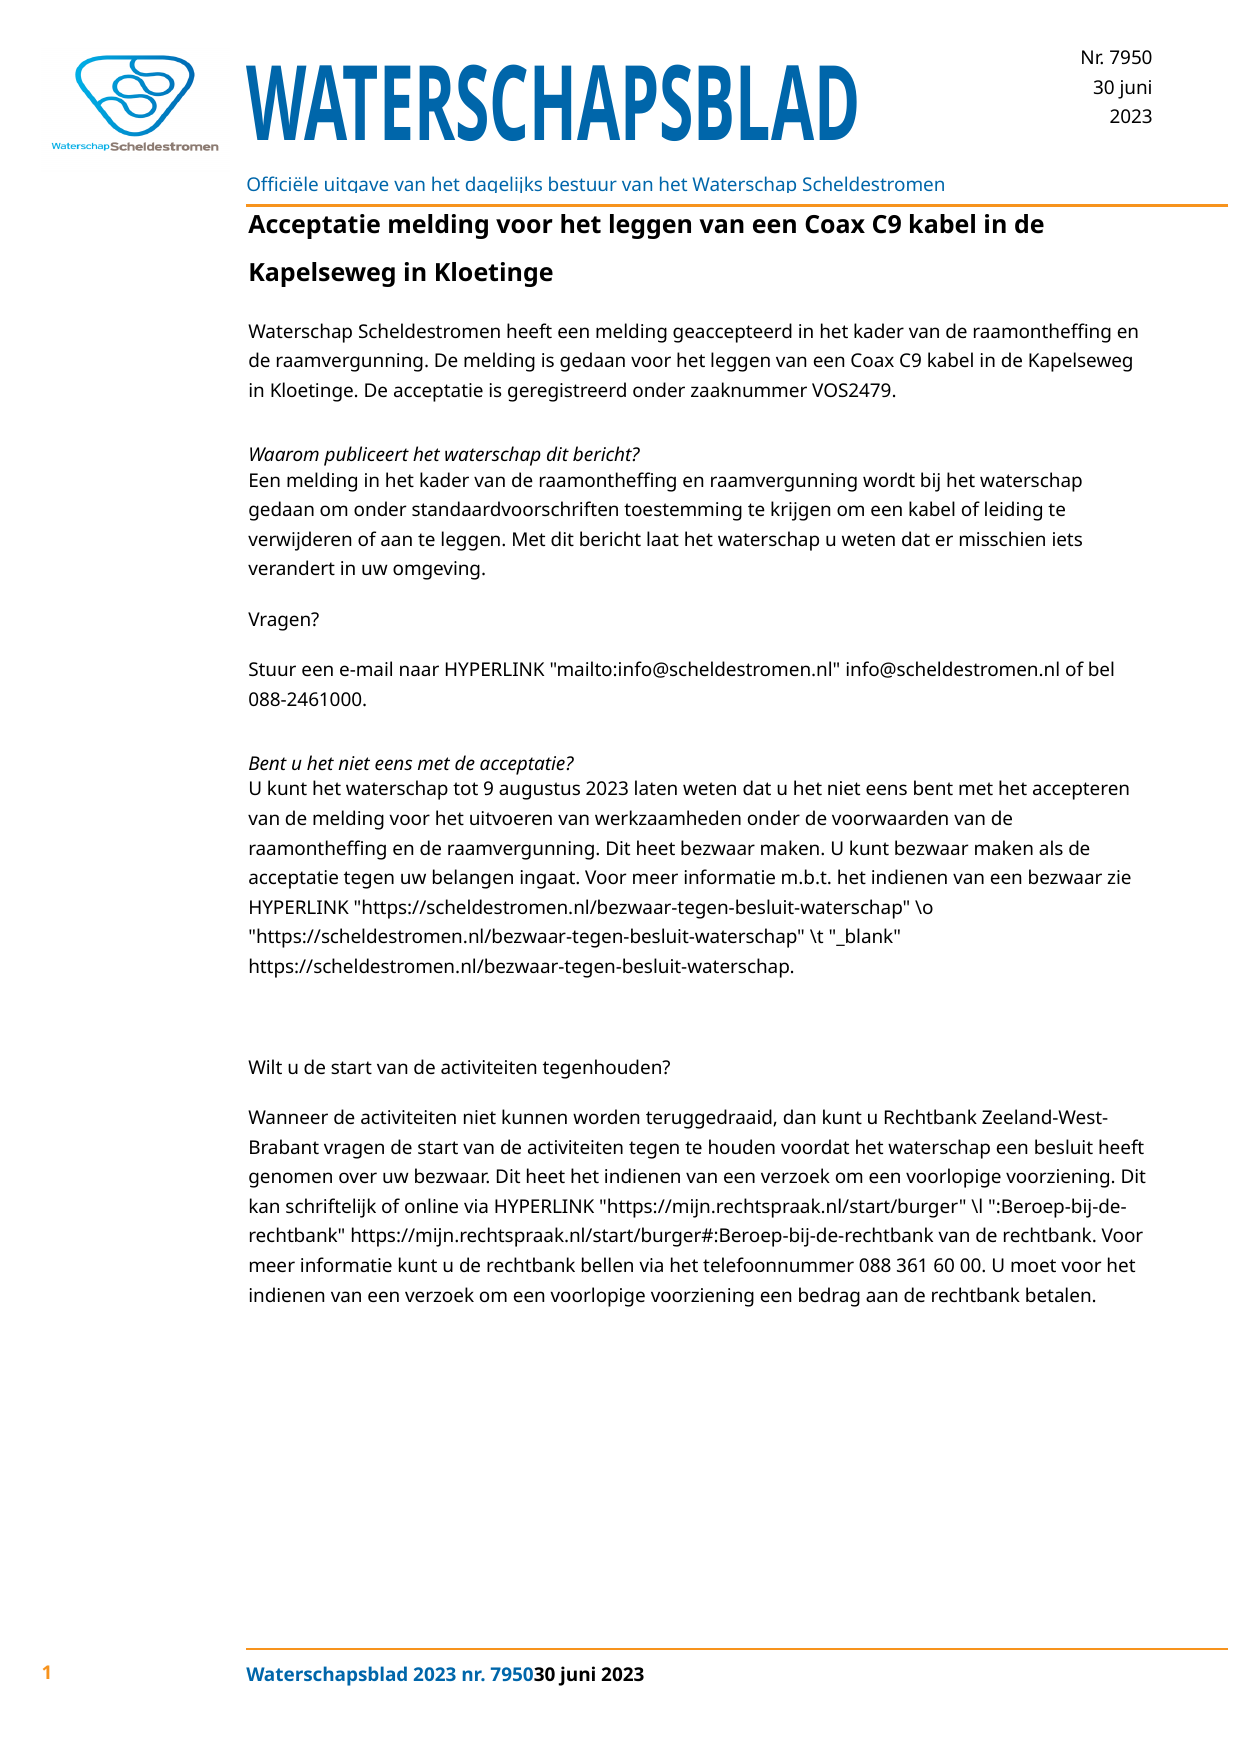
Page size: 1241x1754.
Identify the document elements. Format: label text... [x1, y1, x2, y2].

text Waterschap Scheldestromen heeft een melding geaccepteerd in het kader van de raamontheffing en de raamvergunning. De melding is gedaan voor het leggen van een Coax C9 kabel in de Kapelseweg in Kloetinge. De acceptatie is geregistreerd onder zaaknummer VOS2479. [248, 318, 1152, 403]
text Stuur een e-mail naar HYPERLINK "mailto:info@scheldestromen.nl" info@scheldestromen.nl of bel 088-2461000. [248, 656, 1152, 712]
text Bent u het niet eens met de acceptatie? [248, 750, 1152, 776]
text U kunt het waterschap tot 9 augustus 2023 laten weten dat u het niet eens bent met het accepteren van de melding voor het uitvoeren van werkzaamheden onder de voorwaarden van de raamontheffing en de raamvergunning. Dit heet bezwaar maken. U kunt bezwaar maken als de acceptatie tegen uw belangen ingaat. Voor meer informatie m.b.t. het indienen van een bezwaar zie HYPERLINK "https://scheldestromen.nl/bezwaar-tegen-besluit-waterschap" \o "https://scheldestromen.nl/bezwaar-tegen-besluit-waterschap" \t "_blank" https://scheldestromen.nl/bezwaar-tegen-besluit-waterschap. [248, 776, 1152, 979]
text Vragen? [248, 606, 1152, 632]
text Wanneer de activiteiten niet kunnen worden teruggedraaid, dan kunt u Rechtbank Zeeland-West-Brabant vragen de start van de activiteiten tegen te houden voordat het waterschap een besluit heeft genomen over uw bezwaar. Dit heet het indienen van een verzoek om een voorlopige voorziening. Dit kan schriftelijk of online via HYPERLINK "https://mijn.rechtspraak.nl/start/burger" \l ":Beroep-bij-de-rechtbank" https://mijn.rechtspraak.nl/start/burger#:Beroep-bij-de-rechtbank van de rechtbank. Voor meer informatie kunt u de rechtbank bellen via het telefoonnummer 088 361 60 00. U moet voor het indienen van een verzoek om een voorlopige voorziening een bedrag aan de rechtbank betalen. [248, 1104, 1152, 1308]
picture [41, 47, 231, 172]
text Waarom publiceert het waterschap dit bericht? [248, 441, 1152, 467]
text Een melding in het kader van de raamontheffing en raamvergunning wordt bij het waterschap gedaan om onder standaardvoorschriften toestemming te krijgen om een kabel of leiding te verwijderen of aan te leggen. Met dit bericht laat het waterschap u weten dat er misschien iets verandert in uw omgeving. [248, 467, 1152, 581]
text Wilt u de start van de activiteiten tegenhouden? [248, 1054, 1152, 1080]
text Acceptatie melding voor het leggen van een Coax C9 kabel in de Kapelseweg in Kloetinge [248, 207, 1152, 288]
